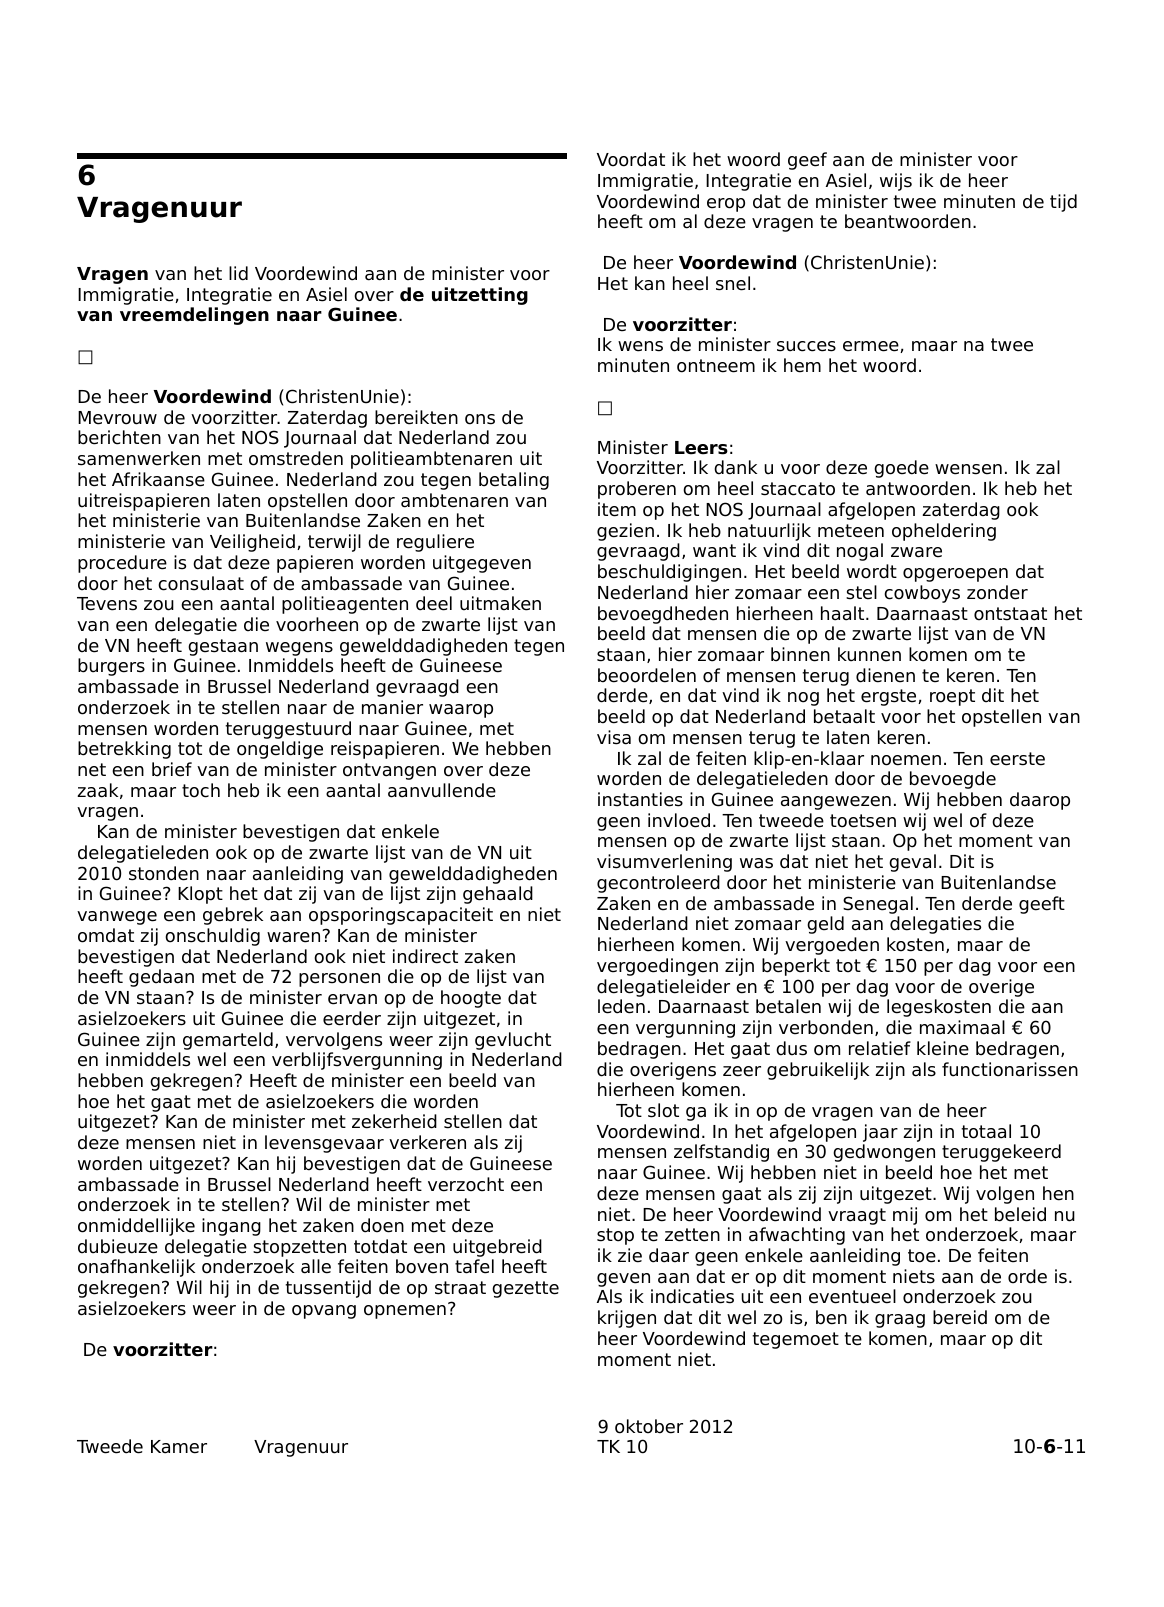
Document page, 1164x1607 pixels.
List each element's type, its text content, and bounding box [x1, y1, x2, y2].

text Ik wens de minister succes ermee, maar na twee minuten ontneem ik hem het woord. [596, 335, 1087, 377]
text Ik zal de feiten klip-en-klaar noemen. Ten eerste worden de delegatieleden door de bevoegde instanties in Guinee aangewezen. Wij hebben daarop geen invloed. Ten tweede toetsen wij wel of deze mensen op de zwarte lijst staan. Op het moment van visumverlening was dat niet het geval. Dit is gecontroleerd door het ministerie van Buitenlandse Zaken en de ambassade in Senegal. Ten derde geeft Nederland niet zomaar geld aan delegaties die hierheen komen. Wij vergoeden kosten, maar de vergoedingen zijn beperkt tot € 150 per dag voor een delegatieleider en € 100 per dag voor de overige leden. Daarnaast betalen wij de legeskosten die aan een vergunning zijn verbonden, die maximaal € 60 bedragen. Het gaat dus om relatief kleine bedragen, die overigens zeer gebruikelijk zijn als functionarissen hierheen komen. [596, 748, 1087, 1101]
text □ [596, 397, 1087, 417]
text □ [77, 346, 567, 367]
text Vragen van het lid Voordewind aan de minister voor Immigratie, Integratie en Asiel over de uitzetting van vreemdelingen naar Guinee. [77, 264, 567, 326]
text Voordat ik het woord geef aan de minister voor Immigratie, Integratie en Asiel, wijs ik de heer Voordewind erop dat de minister twee minuten de tijd heeft om al deze vragen te beantwoorden. [596, 150, 1087, 233]
title 6 Vragenuur [77, 159, 567, 224]
text Tot slot ga ik in op de vragen van de heer Voordewind. In het afgelopen jaar zijn in totaal 10 mensen zelfstandig en 30 gedwongen teruggekeerd naar Guinee. Wij hebben niet in beeld hoe het met deze mensen gaat als zij zijn uitgezet. Wij volgen hen niet. De heer Voordewind vraagt mij om het beleid nu stop te zetten in afwachting van het onderzoek, maar ik zie daar geen enkele aanleiding toe. De feiten geven aan dat er op dit moment niets aan de orde is. Als ik indicaties uit een eventueel onderzoek zou krijgen dat dit wel zo is, ben ik graag bereid om de heer Voordewind tegemoet te komen, maar op dit moment niet. [596, 1101, 1087, 1370]
text Het kan heel snel. [596, 274, 1087, 294]
text Minister Leers: [596, 437, 1087, 458]
text De voorzitter: [596, 314, 1087, 335]
text De heer Voordewind (ChristenUnie): [596, 253, 1087, 274]
text Mevrouw de voorzitter. Zaterdag bereikten ons de berichten van het NOS Journaal dat Nederland zou samenwerken met omstreden politieambtenaren uit het Afrikaanse Guinee. Nederland zou tegen betaling uitreispapieren laten opstellen door ambtenaren van het ministerie van Buitenlandse Zaken en het ministerie van Veiligheid, terwijl de reguliere procedure is dat deze papieren worden uitgegeven door het consulaat of de ambassade van Guinee. Tevens zou een aantal politieagenten deel uitmaken van een delegatie die voorheen op de zwarte lijst van de VN heeft gestaan wegens gewelddadigheden tegen burgers in Guinee. Inmiddels heeft de Guineese ambassade in Brussel Nederland gevraagd een onderzoek in te stellen naar de manier waarop mensen worden teruggestuurd naar Guinee, met betrekking tot de ongeldige reispapieren. We hebben net een brief van de minister ontvangen over deze zaak, maar toch heb ik een aantal aanvullende vragen. [77, 407, 567, 822]
text Kan de minister bevestigen dat enkele delegatieleden ook op de zwarte lijst van de VN uit 2010 stonden naar aanleiding van gewelddadigheden in Guinee? Klopt het dat zij van de lijst zijn gehaald vanwege een gebrek aan opsporingscapaciteit en niet omdat zij onschuldig waren? Kan de minister bevestigen dat Nederland ook niet indirect zaken heeft gedaan met de 72 personen die op de lijst van de VN staan? Is de minister ervan op de hoogte dat asielzoekers uit Guinee die eerder zijn uitgezet, in Guinee zijn gemarteld, vervolgens weer zijn gevlucht en inmiddels wel een verblijfsvergunning in Nederland hebben gekregen? Heeft de minister een beeld van hoe het gaat met de asielzoekers die worden uitgezet? Kan de minister met zekerheid stellen dat deze mensen niet in levensgevaar verkeren als zij worden uitgezet? Kan hij bevestigen dat de Guineese ambassade in Brussel Nederland heeft verzocht een onderzoek in te stellen? Wil de minister met onmiddellijke ingang het zaken doen met deze dubieuze delegatie stopzetten totdat een uitgebreid onafhankelijk onderzoek alle feiten boven tafel heeft gekregen? Wil hij in de tussentijd de op straat gezette asielzoekers weer in de opvang opnemen? [77, 822, 567, 1319]
text Voorzitter. Ik dank u voor deze goede wensen. Ik zal proberen om heel staccato te antwoorden. Ik heb het item op het NOS Journaal afgelopen zaterdag ook gezien. Ik heb natuurlijk meteen opheldering gevraagd, want ik vind dit nogal zware beschuldigingen. Het beeld wordt opgeroepen dat Nederland hier zomaar een stel cowboys zonder bevoegdheden hierheen haalt. Daarnaast ontstaat het beeld dat mensen die op de zwarte lijst van de VN staan, hier zomaar binnen kunnen komen om te beoordelen of mensen terug dienen te keren. Ten derde, en dat vind ik nog het ergste, roept dit het beeld op dat Nederland betaalt voor het opstellen van visa om mensen terug te laten keren. [596, 458, 1087, 748]
text De voorzitter: [77, 1339, 567, 1360]
text De heer Voordewind (ChristenUnie): [77, 387, 567, 407]
